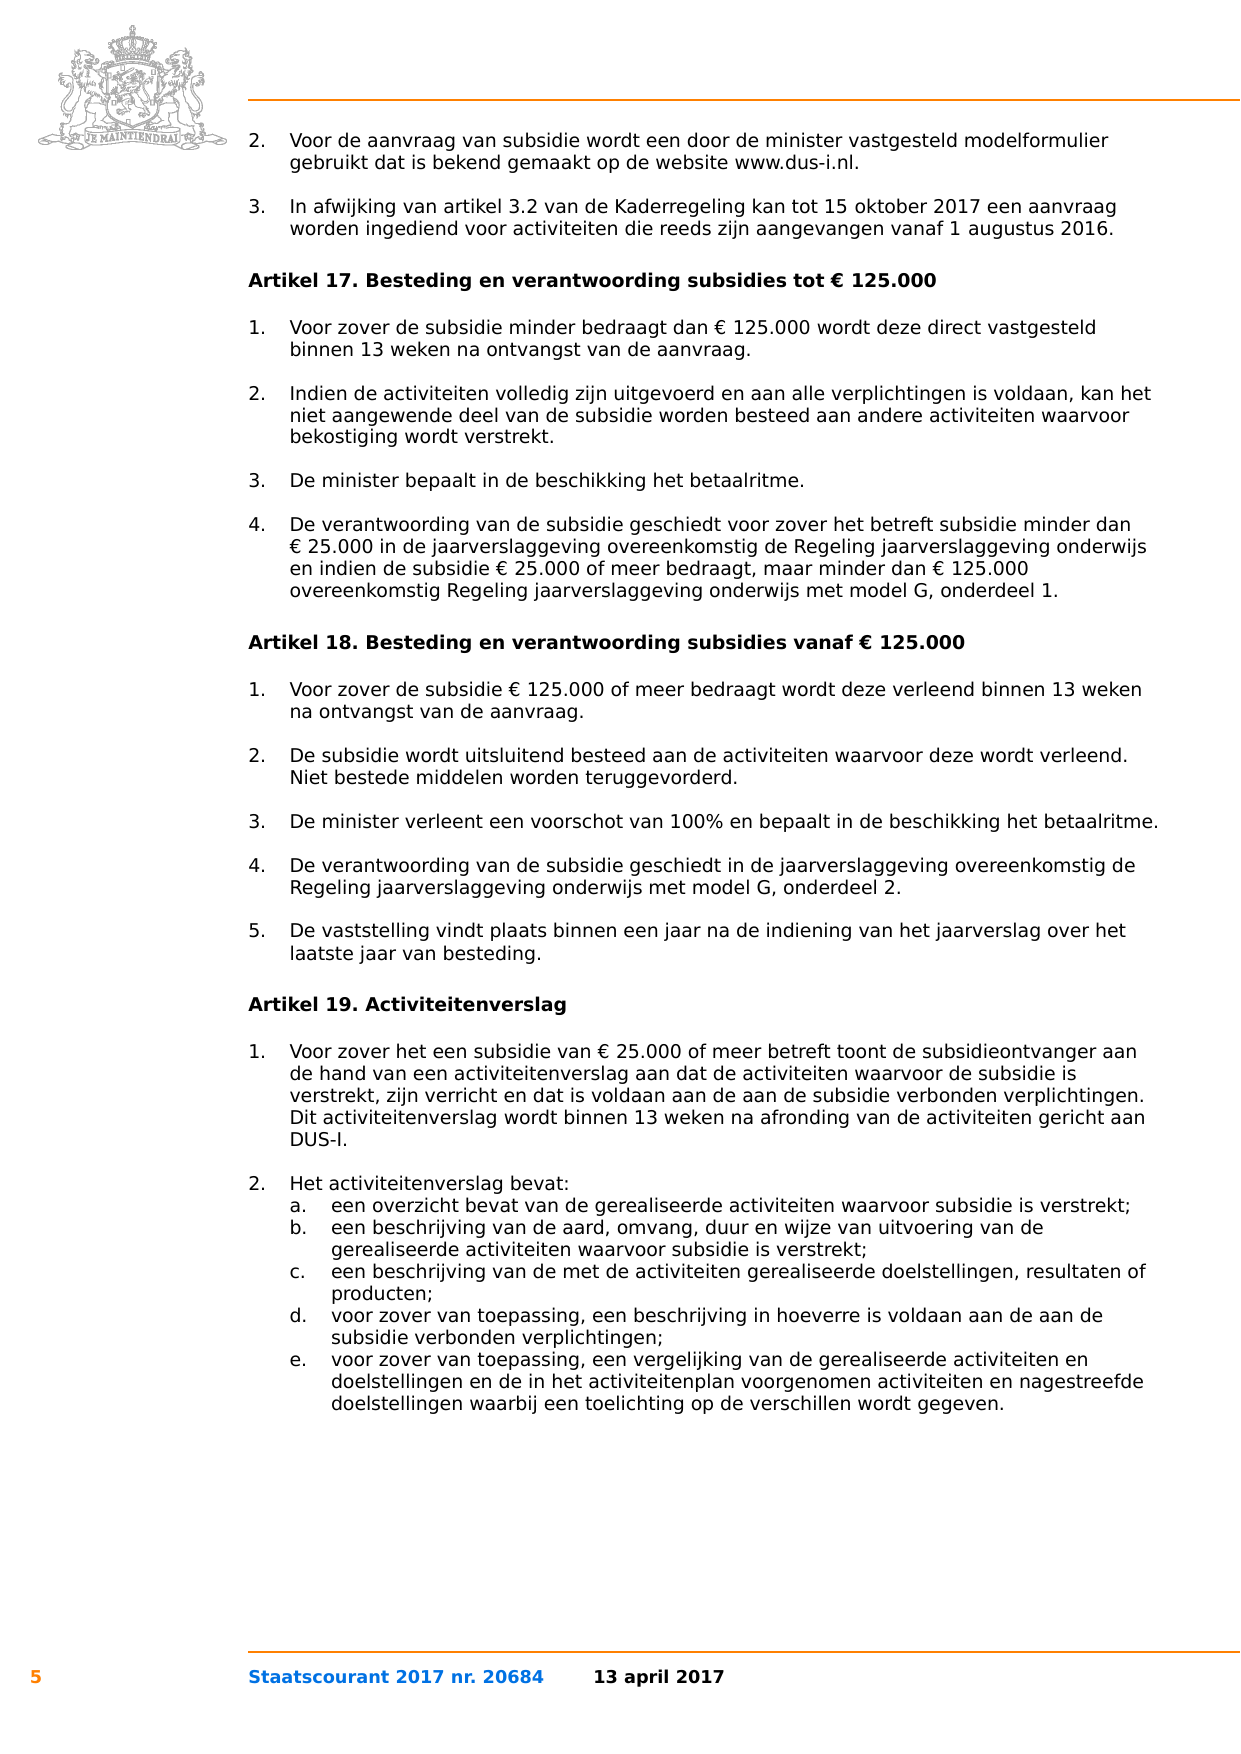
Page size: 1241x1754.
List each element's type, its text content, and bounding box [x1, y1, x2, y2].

text 5. De vaststelling vindt plaats binnen een jaar na de indiening van het jaarverslag over het laatste jaar van besteding. [248, 920, 1163, 964]
text 2. Indien de activiteiten volledig zijn uitgevoerd en aan alle verplichtingen is voldaan, kan het niet aangewende deel van de subsidie worden besteed aan andere activiteiten waarvoor bekostiging wordt verstrekt. [248, 382, 1163, 448]
text 2. De subsidie wordt uitsluitend besteed aan de activiteiten waarvoor deze wordt verleend. Niet bestede middelen worden teruggevorderd. [248, 745, 1163, 789]
text e. voor zover van toepassing, een vergelijking van de gerealiseerde activiteiten en doelstellingen en de in het activiteitenplan voorgenomen activiteiten en nagestreefde doelstellingen waarbij een toelichting op de verschillen wordt gegeven. [289, 1349, 1163, 1415]
text 3. De minister verleent een voorschot van 100% en bepaalt in de beschikking het betaalritme. [248, 811, 1163, 833]
text 3. De minister bepaalt in de beschikking het betaalritme. [248, 470, 1163, 492]
text 2. Het activiteitenverslag bevat: [248, 1173, 1163, 1195]
subtitle Artikel 18. Besteding en verantwoording subsidies vanaf € 125.000 [248, 632, 1163, 654]
text 1. Voor zover de subsidie minder bedraagt dan € 125.000 wordt deze direct vastgesteld binnen 13 weken na ontvangst van de aanvraag. [248, 317, 1163, 361]
text c. een beschrijving van de met de activiteiten gerealiseerde doelstellingen, resultaten of producten; [289, 1261, 1163, 1305]
text 3. In afwijking van artikel 3.2 van de Kaderregeling kan tot 15 oktober 2017 een aanvraag worden ingediend voor activiteiten die reeds zijn aangevangen vanaf 1 augustus 2016. [248, 196, 1163, 240]
text a. een overzicht bevat van de gerealiseerde activiteiten waarvoor subsidie is verstrekt; [289, 1195, 1163, 1217]
picture [38, 25, 227, 150]
text 1. Voor zover de subsidie € 125.000 of meer bedraagt wordt deze verleend binnen 13 weken na ontvangst van de aanvraag. [248, 679, 1163, 723]
text 4. De verantwoording van de subsidie geschiedt voor zover het betreft subsidie minder dan € 25.000 in de jaarverslaggeving overeenkomstig de Regeling jaarverslaggeving onderwijs en indien de subsidie € 25.000 of meer bedraagt, maar minder dan € 125.000 overeenkomstig Regeling jaarverslaggeving onderwijs met model G, onderdeel 1. [248, 514, 1163, 602]
text 2. Voor de aanvraag van subsidie wordt een door de minister vastgesteld modelformulier gebruikt dat is bekend gemaakt op de website www.dus-i.nl. [248, 130, 1163, 174]
text 4. De verantwoording van de subsidie geschiedt in de jaarverslaggeving overeenkomstig de Regeling jaarverslaggeving onderwijs met model G, onderdeel 2. [248, 854, 1163, 898]
text 1. Voor zover het een subsidie van € 25.000 of meer betreft toont de subsidieontvanger aan de hand van een activiteitenverslag aan dat de activiteiten waarvoor de subsidie is verstrekt, zijn verricht en dat is voldaan aan de aan de subsidie verbonden verplichtingen. Dit activiteitenverslag wordt binnen 13 weken na afronding van de activiteiten gericht aan DUS-I. [248, 1041, 1163, 1151]
subtitle Artikel 19. Activiteitenverslag [248, 994, 1163, 1016]
subtitle Artikel 17. Besteding en verantwoording subsidies tot € 125.000 [248, 270, 1163, 292]
text b. een beschrijving van de aard, omvang, duur en wijze van uitvoering van de gerealiseerde activiteiten waarvoor subsidie is verstrekt; [289, 1217, 1163, 1261]
text d. voor zover van toepassing, een beschrijving in hoeverre is voldaan aan de aan de subsidie verbonden verplichtingen; [289, 1305, 1163, 1349]
